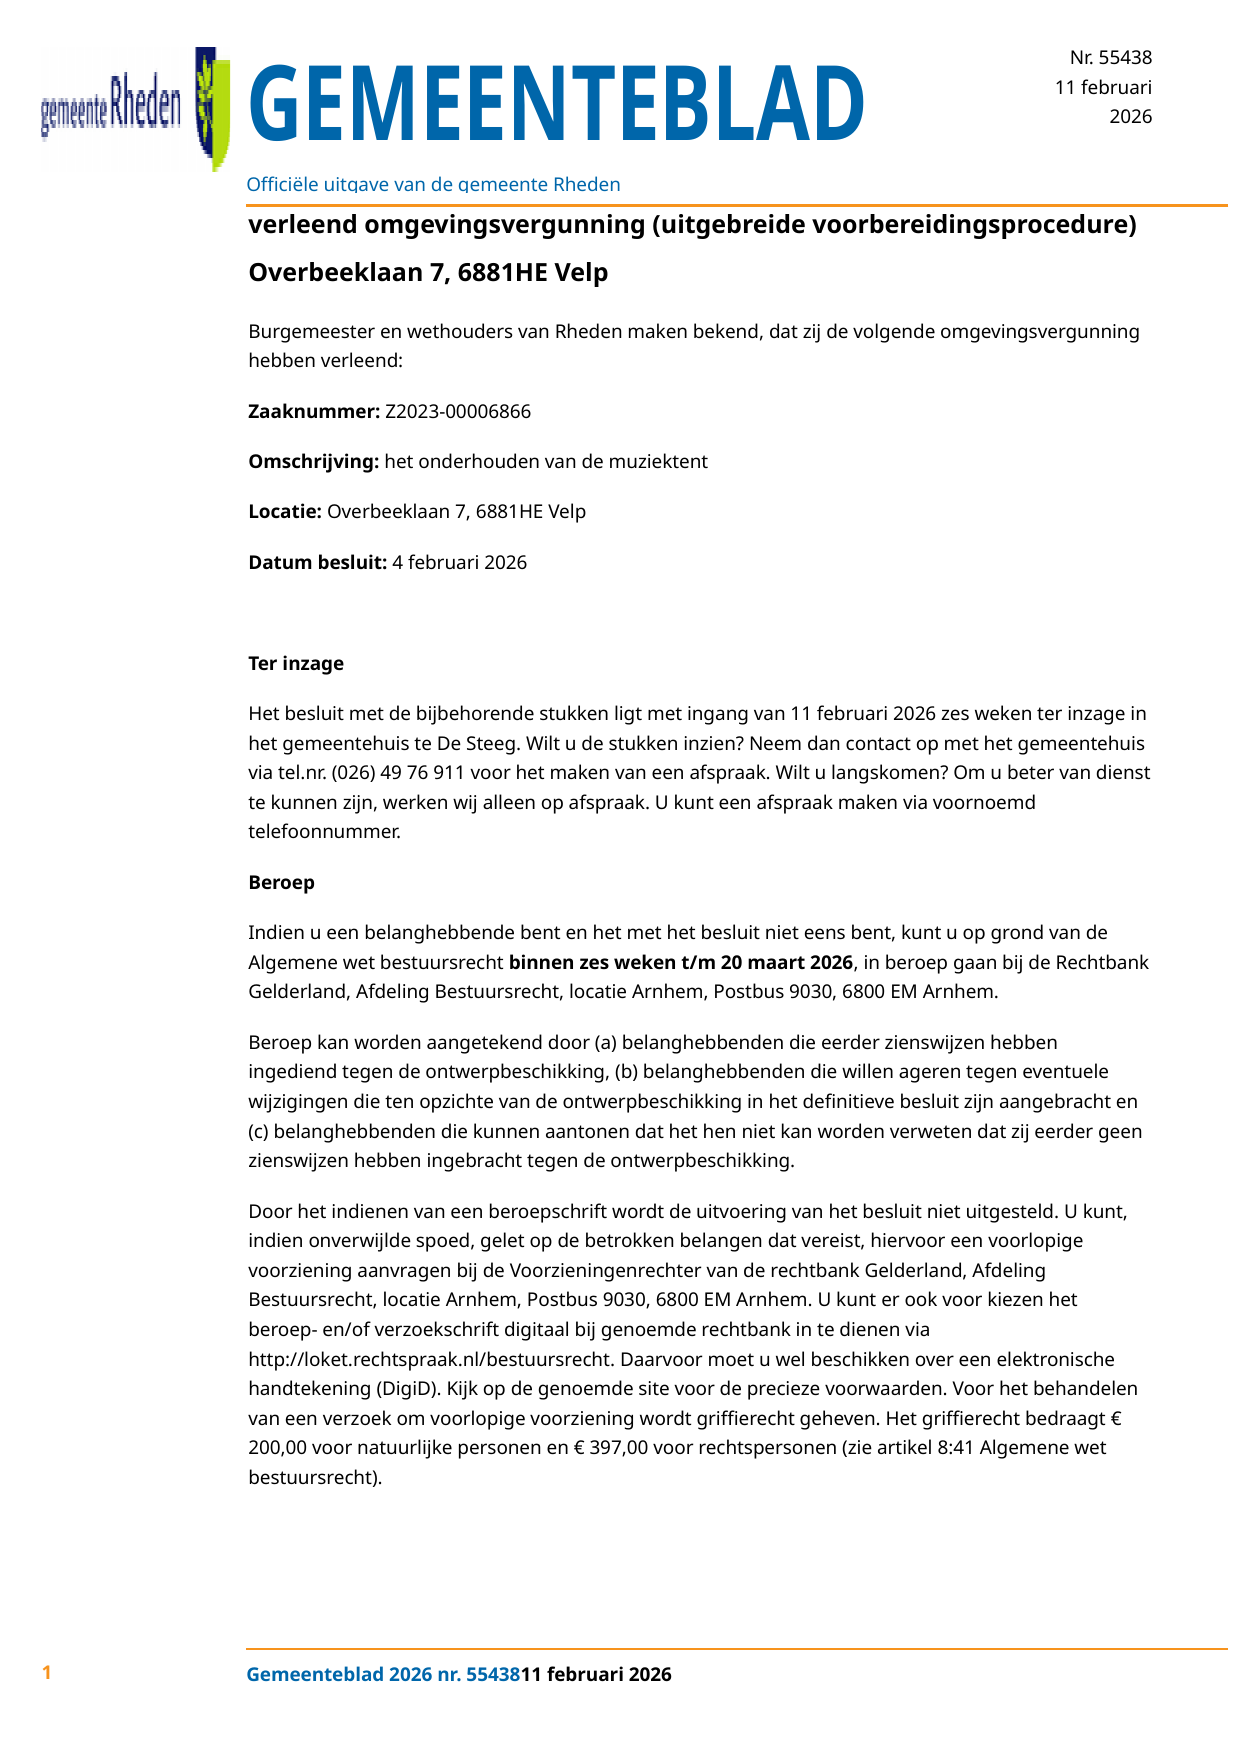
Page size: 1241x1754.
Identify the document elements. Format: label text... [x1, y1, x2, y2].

text Omschrijving: het onderhouden van de muziektent [248, 448, 1152, 474]
text Ter inzage [248, 650, 1152, 676]
text verleend omgevingsvergunning (uitgebreide voorbereidingsprocedure) Overbeeklaan 7, 6881HE Velp [248, 207, 1152, 288]
text Beroep kan worden aangetekend door (a) belanghebbenden die eerder zienswijzen hebben ingediend tegen de ontwerpbeschikking, (b) belanghebbenden die willen ageren tegen eventuele wijzigingen die ten opzichte van de ontwerpbeschikking in het definitieve besluit zijn aangebracht en (c) belanghebbenden die kunnen aantonen dat het hen niet kan worden verweten dat zij eerder geen zienswijzen hebben ingebracht tegen de ontwerpbeschikking. [248, 1029, 1152, 1173]
text Zaaknummer: Z2023-00006866 [248, 398, 1152, 424]
text Locatie: Overbeeklaan 7, 6881HE Velp [248, 499, 1152, 524]
picture [41, 47, 231, 172]
text Het besluit met de bijbehorende stukken ligt met ingang van 11 februari 2026 zes weken ter inzage in het gemeentehuis te De Steeg. Wilt u de stukken inzien? Neem dan contact op met het gemeentehuis via tel.nr. (026) 49 76 911 voor het maken van een afspraak. Wilt u langskomen? Om u beter van dienst te kunnen zijn, werken wij alleen op afspraak. U kunt een afspraak maken via voornoemd telefoonnummer. [248, 700, 1152, 844]
text Beroep [248, 869, 1152, 895]
text Indien u een belanghebbende bent en het met het besluit niet eens bent, kunt u op grond van de Algemene wet bestuursrecht binnen zes weken t/m 20 maart 2026, in beroep gaan bij de Rechtbank Gelderland, Afdeling Bestuursrecht, locatie Arnhem, Postbus 9030, 6800 EM Arnhem. [248, 919, 1152, 1004]
text Door het indienen van een beroepschrift wordt de uitvoering van het besluit niet uitgesteld. U kunt, indien onverwijlde spoed, gelet op de betrokken belangen dat vereist, hiervoor een voorlopige voorziening aanvragen bij de Voorzieningenrechter van de rechtbank Gelderland, Afdeling Bestuursrecht, locatie Arnhem, Postbus 9030, 6800 EM Arnhem. U kunt er ook voor kiezen het beroep- en/of verzoekschrift digitaal bij genoemde rechtbank in te dienen via http://loket.rechtspraak.nl/bestuursrecht. Daarvoor moet u wel beschikken over een elektronische handtekening (DigiD). Kijk op de genoemde site voor de precieze voorwaarden. Voor het behandelen van een verzoek om voorlopige voorziening wordt griffierecht geheven. Het griffierecht bedraagt € 200,00 voor natuurlijke personen en € 397,00 voor rechtspersonen (zie artikel 8:41 Algemene wet bestuursrecht). [248, 1198, 1152, 1490]
text Datum besluit: 4 februari 2026 [248, 549, 1152, 575]
text Burgemeester en wethouders van Rheden maken bekend, dat zij de volgende omgevingsvergunning hebben verleend: [248, 318, 1152, 373]
